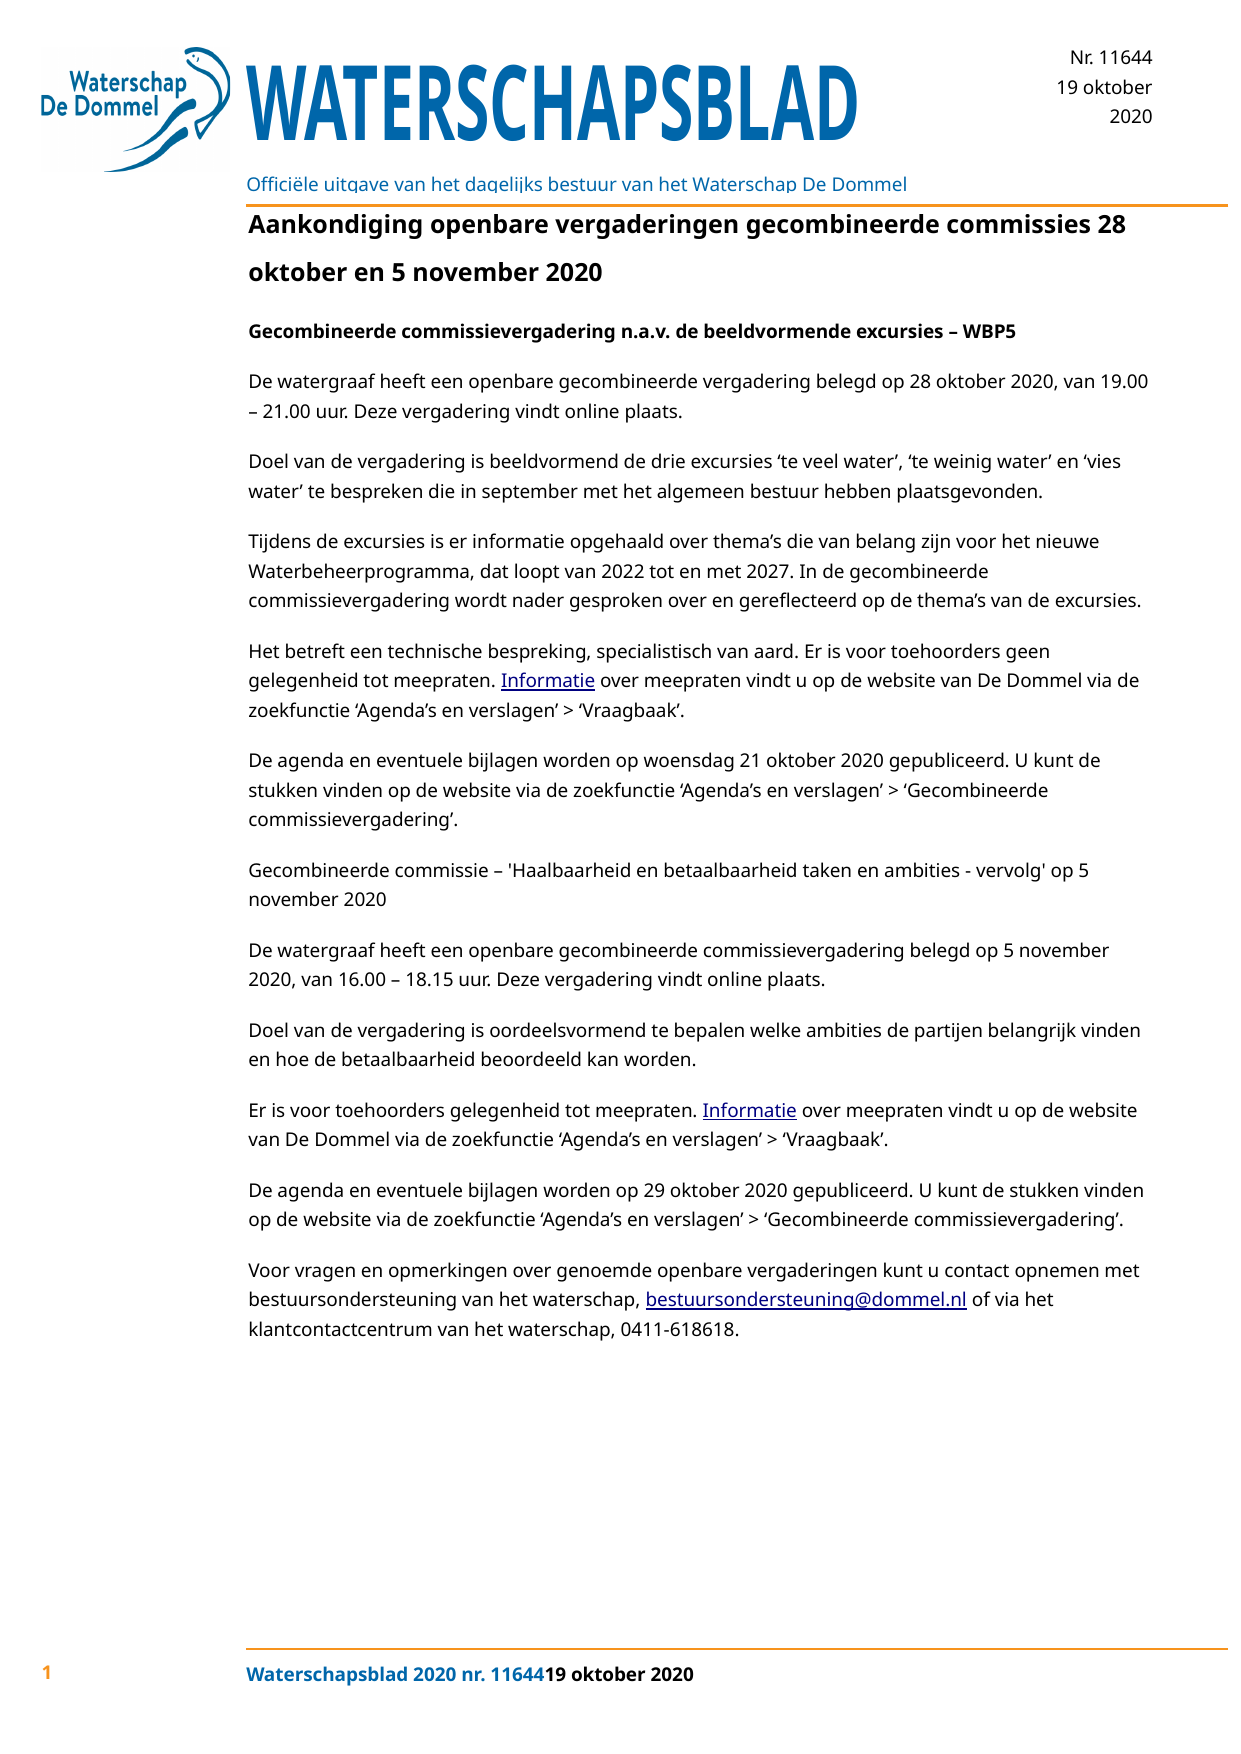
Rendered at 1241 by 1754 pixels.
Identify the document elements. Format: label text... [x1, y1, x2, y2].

text De agenda en eventuele bijlagen worden op woensdag 21 oktober 2020 gepubliceerd. U kunt de stukken vinden op de website via de zoekfunctie ‘Agenda’s en verslagen’ > ‘Gecombineerde commissievergadering’. [248, 747, 1152, 832]
picture [45, 99, 51, 111]
text De watergraaf heeft een openbare gecombineerde commissievergadering belegd op 5 november 2020, van 16.00 – 18.15 uur. Deze vergadering vindt online plaats. [248, 937, 1152, 992]
text Het betreft een technische bespreking, specialistisch van aard. Er is voor toehoorders geen gelegenheid tot meepraten. Informatie over meepraten vindt u op de website van De Dommel via de zoekfunctie ‘Agenda’s en verslagen’ > ‘Vraagbaak’. [248, 638, 1152, 723]
text Er is voor toehoorders gelegenheid tot meepraten. Informatie over meepraten vindt u op de website van De Dommel via de zoekfunctie ‘Agenda’s en verslagen’ > ‘Vraagbaak’. [248, 1097, 1152, 1152]
text Doel van de vergadering is beeldvormend de drie excursies ‘te veel water’, ‘te weinig water’ en ‘vies water’ te bespreken die in september met het algemeen bestuur hebben plaatsgevonden. [248, 448, 1152, 504]
text Aankondiging openbare vergaderingen gecombineerde commissies 28 oktober en 5 november 2020 [248, 207, 1152, 288]
text De agenda en eventuele bijlagen worden op 29 oktober 2020 gepubliceerd. U kunt de stukken vinden op de website via de zoekfunctie ‘Agenda’s en verslagen’ > ‘Gecombineerde commissievergadering’. [248, 1177, 1152, 1232]
text Voor vragen en opmerkingen over genoemde openbare vergaderingen kunt u contact opnemen met bestuursondersteuning van het waterschap, bestuursondersteuning@dommel.nl of via het klantcontactcentrum van het waterschap, 0411-618618. [248, 1257, 1152, 1342]
text Gecombineerde commissie – 'Haalbaarheid en betaalbaarheid taken en ambities - vervolg' op 5 november 2020 [248, 857, 1152, 912]
text De watergraaf heeft een openbare gecombineerde vergadering belegd op 28 oktober 2020, van 19.00 – 21.00 uur. Deze vergadering vindt online plaats. [248, 368, 1152, 424]
text Doel van de vergadering is oordeelsvormend te bepalen welke ambities de partijen belangrijk vinden en hoe de betaalbaarheid beoordeeld kan worden. [248, 1017, 1152, 1072]
text Gecombineerde commissievergadering n.a.v. de beeldvormende excursies – WBP5 [248, 318, 1152, 344]
picture [204, 47, 231, 76]
text Tijdens de excursies is er informatie opgehaald over thema’s die van belang zijn voor het nieuwe Waterbeheerprogramma, dat loopt van 2022 tot en met 2027. In de gecombineerde commissievergadering wordt nader gesproken over en gereflecteerd op de thema’s van de excursies. [248, 528, 1152, 613]
picture [198, 118, 210, 131]
picture [41, 47, 231, 172]
